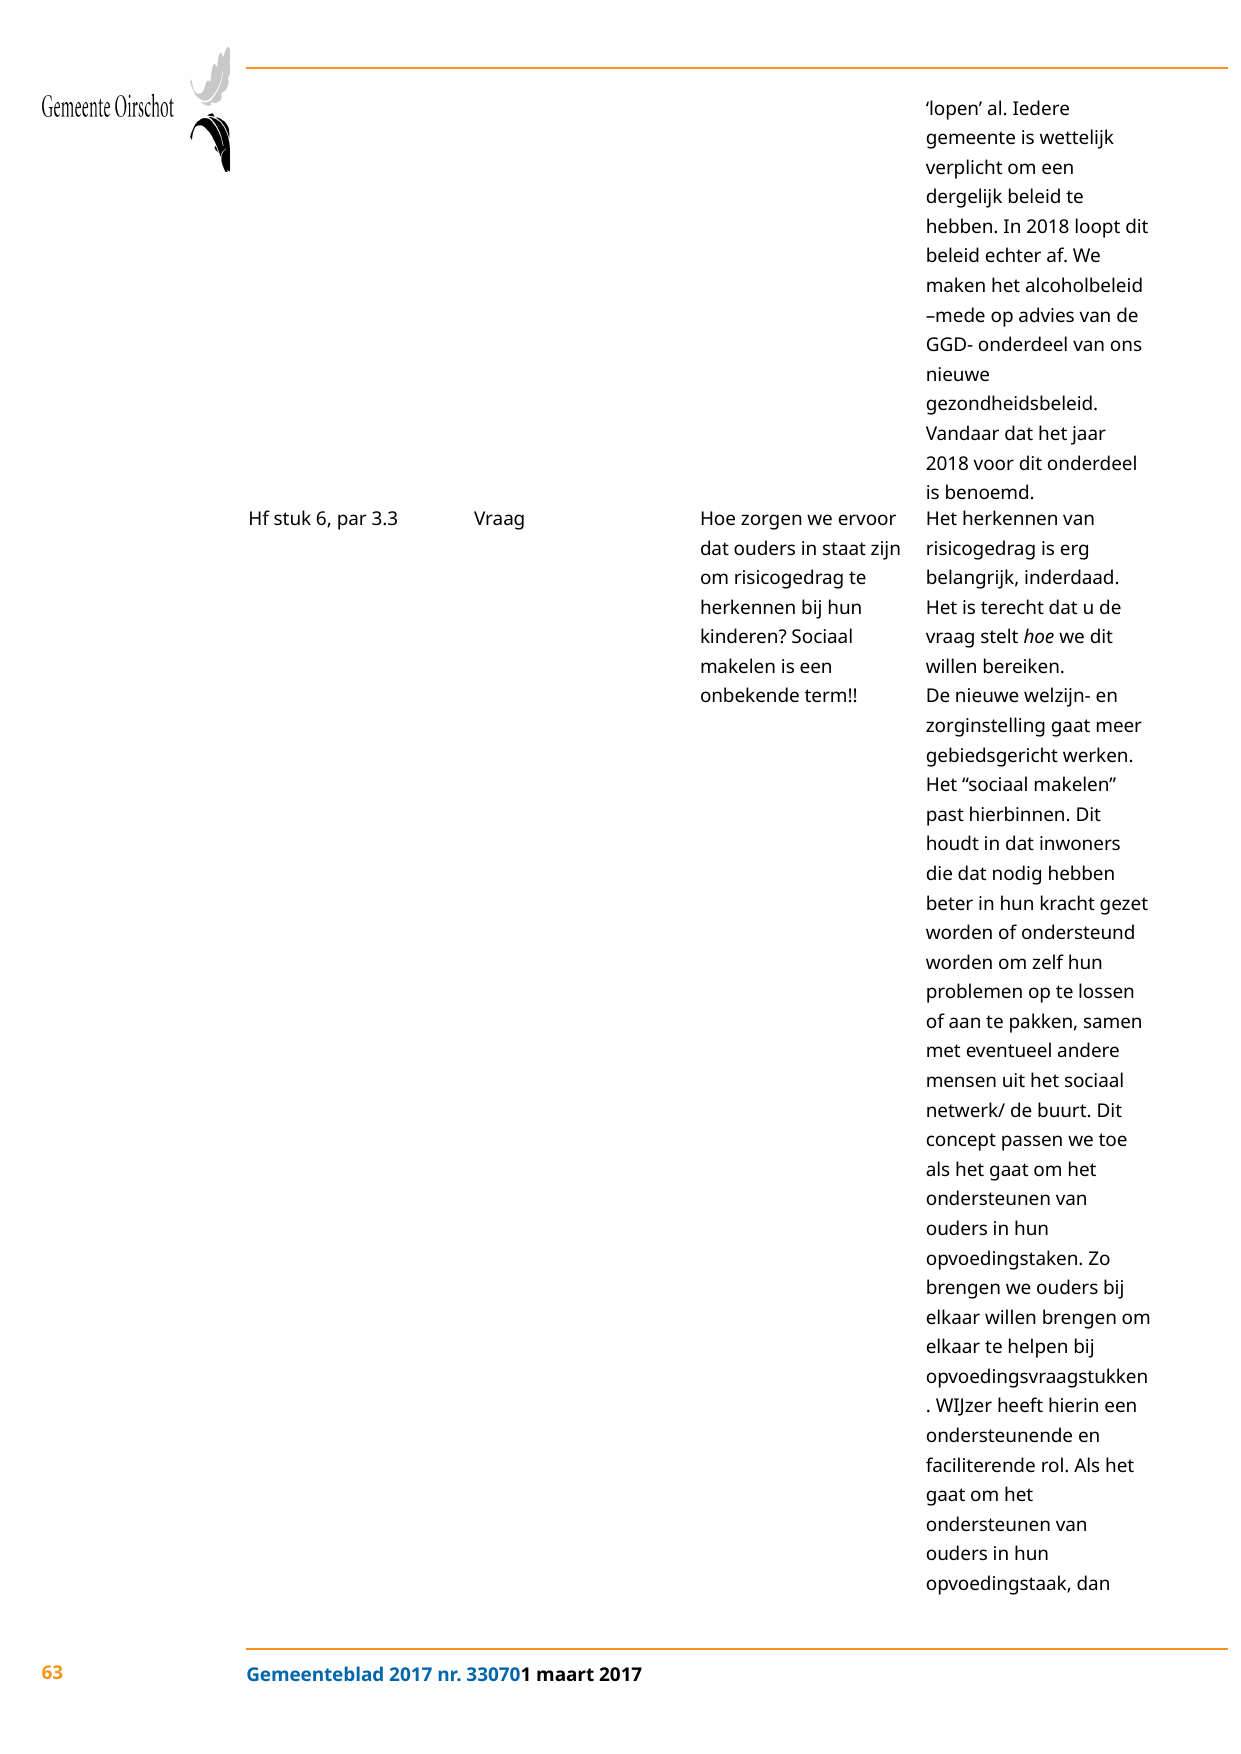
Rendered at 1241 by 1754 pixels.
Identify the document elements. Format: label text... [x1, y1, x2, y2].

table_cell Vraag [474, 505, 700, 1596]
table_cell Het herkennen van risicogedrag is erg belangrijk, inderdaad. Het is terecht dat u de vraag stelt hoe we dit willen bereiken. De nieuwe welzijn- en zorginstelling gaat meer gebiedsgericht werken. Het “sociaal makelen” past hierbinnen. Dit houdt in dat inwoners die dat nodig hebben beter in hun kracht gezet worden of ondersteund worden om zelf hun problemen op te lossen of aan te pakken, samen met eventueel andere mensen uit het sociaal netwerk/ de buurt. Dit concept passen we toe als het gaat om het ondersteunen van ouders in hun opvoedingstaken. Zo brengen we ouders bij elkaar willen brengen om elkaar te helpen bij opvoedingsvraagstukken. WIJzer heeft hierin een ondersteunende en faciliterende rol. Als het gaat om het ondersteunen van ouders in hun opvoedingstaak, dan [926, 505, 1152, 1596]
table_cell [700, 95, 926, 505]
table_cell Hf stuk 6, par 3.3 [248, 505, 474, 1596]
table_cell ‘lopen’ al. Iedere gemeente is wettelijk verplicht om een dergelijk beleid te hebben. In 2018 loopt dit beleid echter af. We maken het alcoholbeleid –mede op advies van de GGD- onderdeel van ons nieuwe gezondheidsbeleid. Vandaar dat het jaar 2018 voor dit onderdeel is benoemd. [926, 95, 1152, 505]
table_cell Hoe zorgen we ervoor dat ouders in staat zijn om risicogedrag te herkennen bij hun kinderen? Sociaal makelen is een onbekende term!! [700, 505, 926, 1596]
table_cell [248, 95, 474, 505]
picture [41, 47, 231, 172]
table_cell [474, 95, 700, 505]
